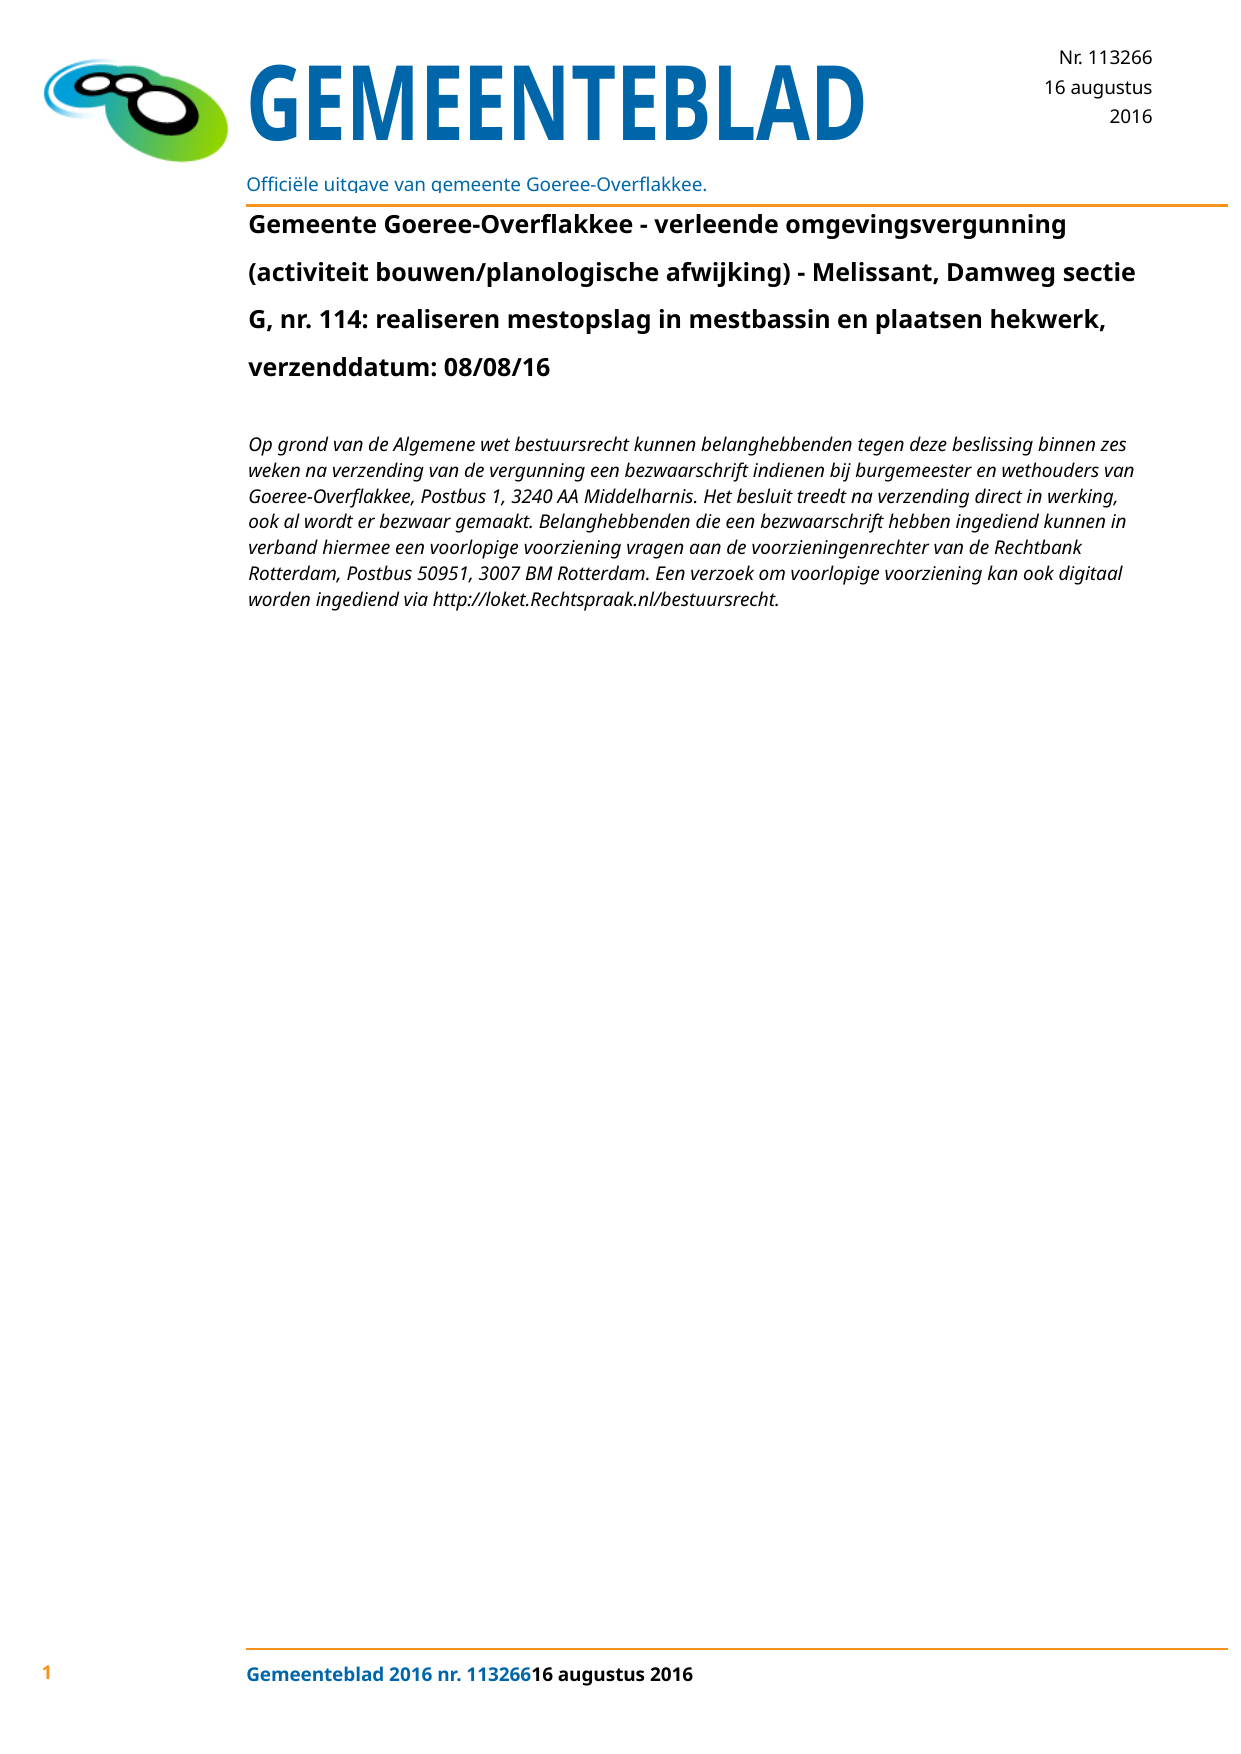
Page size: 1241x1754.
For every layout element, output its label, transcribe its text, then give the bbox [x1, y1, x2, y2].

text Op grond van de Algemene wet bestuursrecht kunnen belanghebbenden tegen deze beslissing binnen zes weken na verzending van de vergunning een bezwaarschrift indienen bij burgemeester en wethouders van Goeree-Overflakkee, Postbus 1, 3240 AA Middelharnis. Het besluit treedt na verzending direct in werking, ook al wordt er bezwaar gemaakt. Belanghebbenden die een bezwaarschrift hebben ingediend kunnen in verband hiermee een voorlopige voorziening vragen aan de voorzieningenrechter van de Rechtbank Rotterdam, Postbus 50951, 3007 BM Rotterdam. Een verzoek om voorlopige voorziening kan ook digitaal worden ingediend via http://loket.Rechtspraak.nl/bestuursrecht. [248, 431, 1152, 611]
text Gemeente Goeree-Overflakkee - verleende omgevingsvergunning (activiteit bouwen/planologische afwijking) - Melissant, Damweg sectie G, nr. 114: realiseren mestopslag in mestbassin en plaatsen hekwerk, verzenddatum: 08/08/16 [248, 207, 1152, 384]
picture [41, 47, 231, 172]
